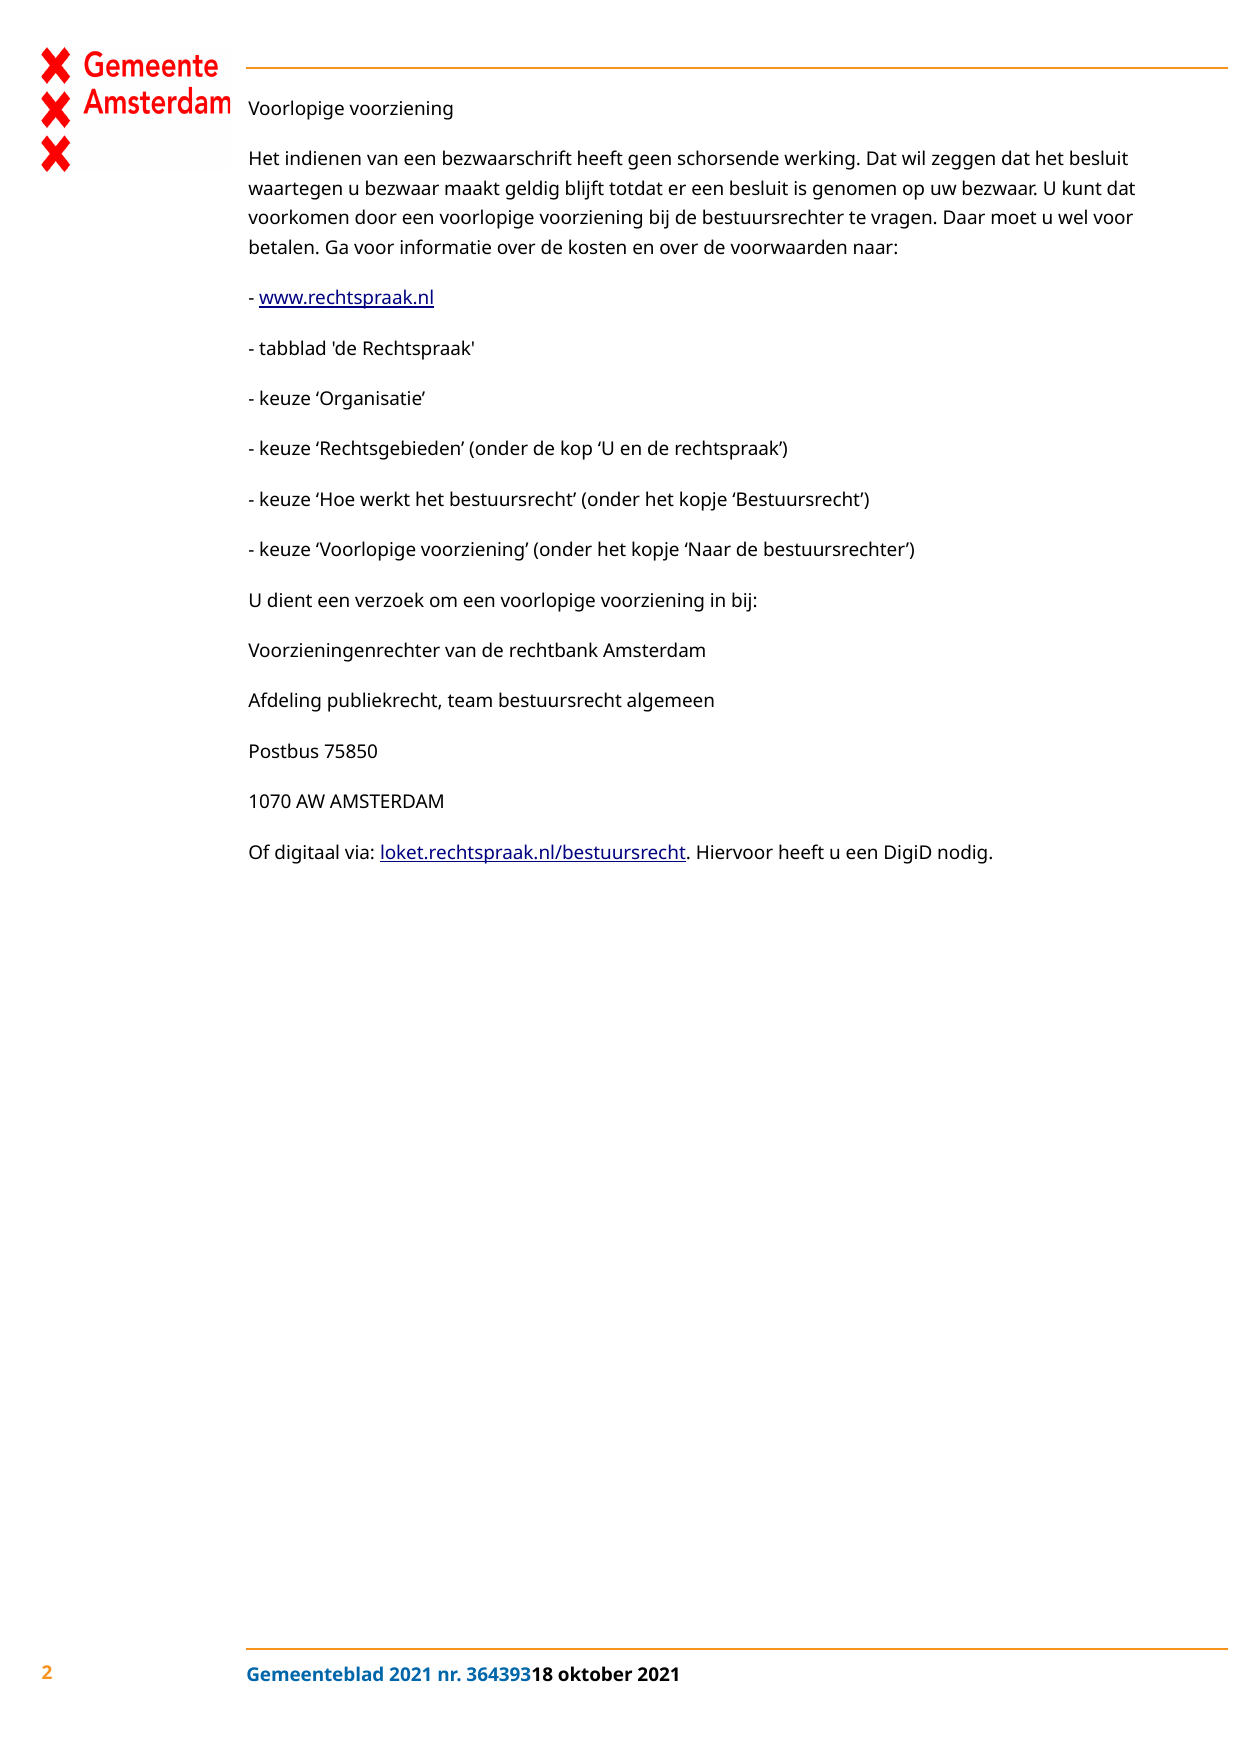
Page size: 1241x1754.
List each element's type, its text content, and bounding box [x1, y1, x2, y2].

text - keuze ‘Voorlopige voorziening’ (onder het kopje ‘Naar de bestuursrechter’) [248, 536, 1152, 562]
text - keuze ‘Hoe werkt het bestuursrecht’ (onder het kopje ‘Bestuursrecht’) [248, 486, 1152, 512]
text Voorlopige voorziening [248, 95, 1152, 121]
picture [41, 47, 231, 172]
text Of digitaal via: loket.rechtspraak.nl/bestuursrecht. Hiervoor heeft u een DigiD nodig. [248, 839, 1152, 865]
text Afdeling publiekrecht, team bestuursrecht algemeen [248, 688, 1152, 713]
text 1070 AW AMSTERDAM [248, 788, 1152, 814]
text - tabblad 'de Rechtspraak' [248, 335, 1152, 361]
text - keuze ‘Organisatie’ [248, 385, 1152, 411]
text Het indienen van een bezwaarschrift heeft geen schorsende werking. Dat wil zeggen dat het besluit waartegen u bezwaar maakt geldig blijft totdat er een besluit is genomen op uw bezwaar. U kunt dat voorkomen door een voorlopige voorziening bij de bestuursrechter te vragen. Daar moet u wel voor betalen. Ga voor informatie over de kosten en over de voorwaarden naar: [248, 145, 1152, 260]
text - keuze ‘Rechtsgebieden’ (onder de kop ‘U en de rechtspraak’) [248, 436, 1152, 461]
text - www.rechtspraak.nl [248, 284, 1152, 310]
text U dient een verzoek om een voorlopige voorziening in bij: [248, 587, 1152, 613]
text Postbus 75850 [248, 738, 1152, 764]
text Voorzieningenrechter van de rechtbank Amsterdam [248, 637, 1152, 663]
